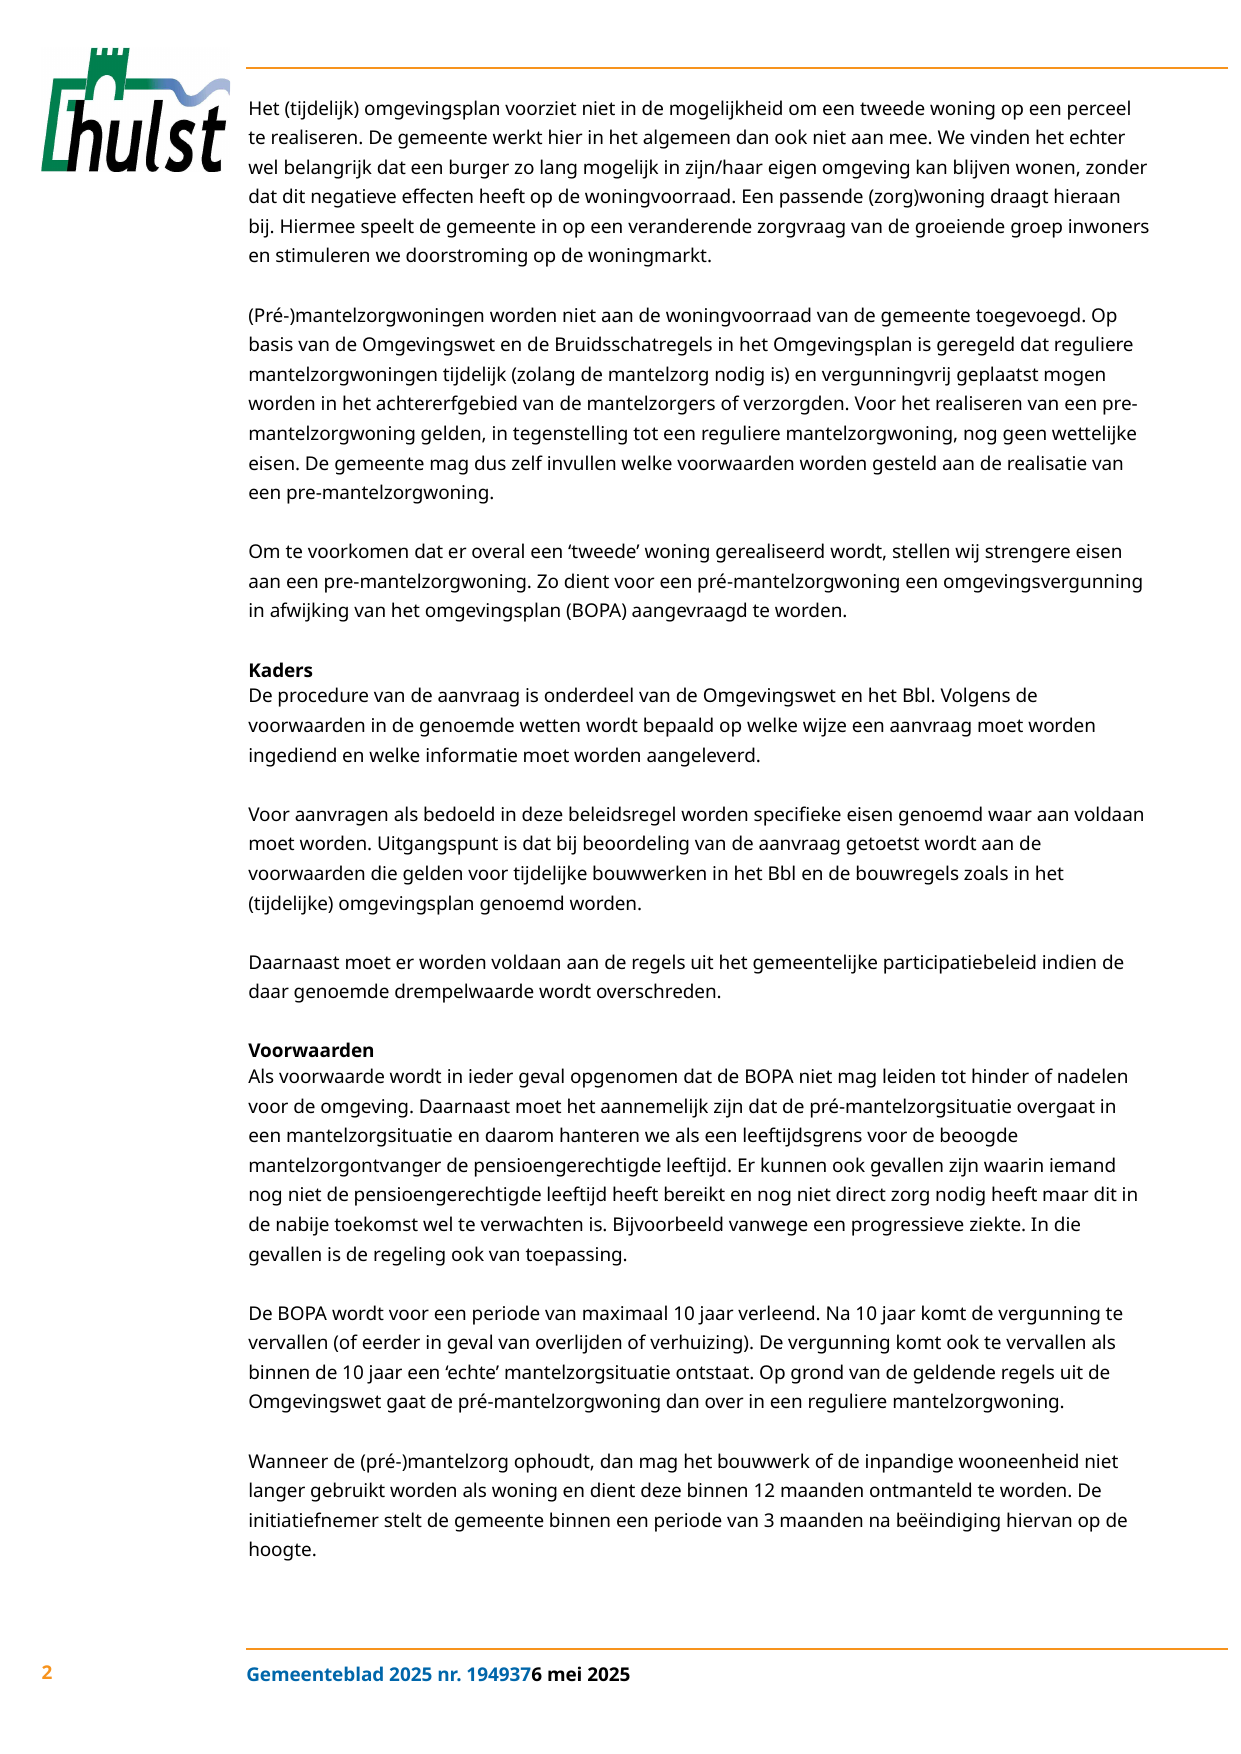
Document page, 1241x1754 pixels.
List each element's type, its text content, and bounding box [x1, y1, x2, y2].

picture [41, 47, 231, 172]
text Wanneer de (pré-)mantelzorg ophoudt, dan mag het bouwwerk of de inpandige wooneenheid niet langer gebruikt worden als woning en dient deze binnen 12 maanden ontmanteld te worden. De initiatiefnemer stelt de gemeente binnen een periode van 3 maanden na beëindiging hiervan op de hoogte. [248, 1448, 1152, 1562]
text Als voorwaarde wordt in ieder geval opgenomen dat de BOPA niet mag leiden tot hinder of nadelen voor de omgeving. Daarnaast moet het aannemelijk zijn dat de pré-mantelzorgsituatie overgaat in een mantelzorgsituatie en daarom hanteren we als een leeftijdsgrens voor de beoogde mantelzorgontvanger de pensioengerechtigde leeftijd. Er kunnen ook gevallen zijn waarin iemand nog niet de pensioengerechtigde leeftijd heeft bereikt en nog niet direct zorg nodig heeft maar dit in de nabije toekomst wel te verwachten is. Bijvoorbeeld vanwege een progressieve ziekte. In die gevallen is de regeling ook van toepassing. [248, 1063, 1152, 1267]
text Voor aanvragen als bedoeld in deze beleidsregel worden specifieke eisen genoemd waar aan voldaan moet worden. Uitgangspunt is dat bij beoordeling van de aanvraag getoetst wordt aan de voorwaarden die gelden voor tijdelijke bouwwerken in het Bbl en de bouwregels zoals in het (tijdelijke) omgevingsplan genoemd worden. [248, 801, 1152, 915]
text Het (tijdelijk) omgevingsplan voorziet niet in de mogelijkheid om een tweede woning op een perceel te realiseren. De gemeente werkt hier in het algemeen dan ook niet aan mee. We vinden het echter wel belangrijk dat een burger zo lang mogelijk in zijn/haar eigen omgeving kan blijven wonen, zonder dat dit negatieve effecten heeft op de woningvoorraad. Een passende (zorg)woning draagt hieraan bij. Hiermee speelt de gemeente in op een veranderende zorgvraag van de groeiende groep inwoners en stimuleren we doorstroming op de woningmarkt. [248, 95, 1152, 268]
text Daarnaast moet er worden voldaan aan de regels uit het gemeentelijke participatiebeleid indien de daar genoemde drempelwaarde wordt overschreden. [248, 949, 1152, 1004]
text De procedure van de aanvraag is onderdeel van de Omgevingswet en het Bbl. Volgens de voorwaarden in de genoemde wetten wordt bepaald op welke wijze een aanvraag moet worden ingediend en welke informatie moet worden aangeleverd. [248, 683, 1152, 767]
text Kaders [248, 657, 1152, 683]
text De BOPA wordt voor een periode van maximaal 10 jaar verleend. Na 10 jaar komt de vergunning te vervallen (of eerder in geval van overlijden of verhuizing). De vergunning komt ook te vervallen als binnen de 10 jaar een ‘echte’ mantelzorgsituatie ontstaat. Op grond van de geldende regels uit de Omgevingswet gaat de pré-mantelzorgwoning dan over in een reguliere mantelzorgwoning. [248, 1300, 1152, 1414]
text (Pré-)mantelzorgwoningen worden niet aan de woningvoorraad van de gemeente toegevoegd. Op basis van de Omgevingswet en de Bruidsschatregels in het Omgevingsplan is geregeld dat reguliere mantelzorgwoningen tijdelijk (zolang de mantelzorg nodig is) en vergunningvrij geplaatst mogen worden in het achtererfgebied van de mantelzorgers of verzorgden. Voor het realiseren van een pre-mantelzorgwoning gelden, in tegenstelling tot een reguliere mantelzorgwoning, nog geen wettelijke eisen. De gemeente mag dus zelf invullen welke voorwaarden worden gesteld aan de realisatie van een pre-mantelzorgwoning. [248, 302, 1152, 505]
text Om te voorkomen dat er overal een ‘tweede’ woning gerealiseerd wordt, stellen wij strengere eisen aan een pre-mantelzorgwoning. Zo dient voor een pré-mantelzorgwoning een omgevingsvergunning in afwijking van het omgevingsplan (BOPA) aangevraagd te worden. [248, 538, 1152, 623]
text Voorwaarden [248, 1038, 1152, 1063]
